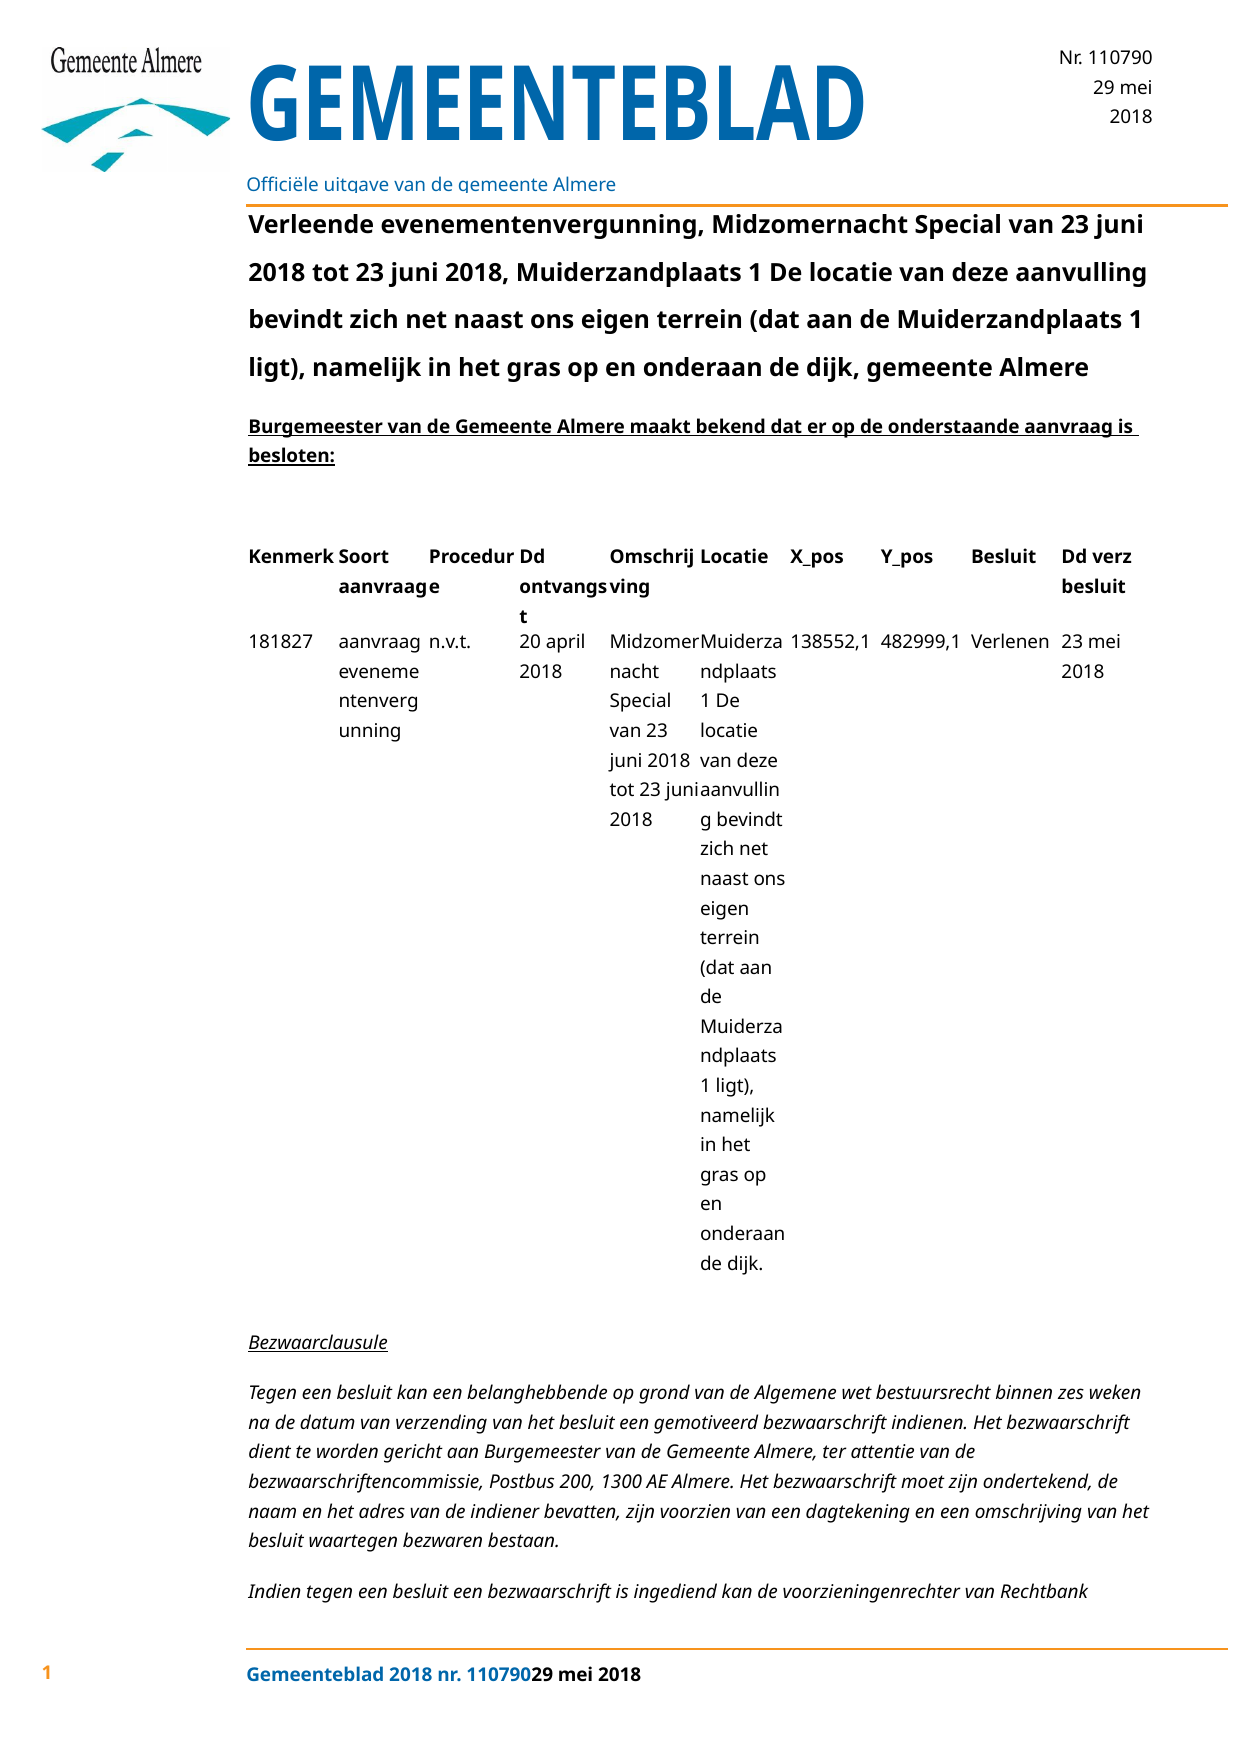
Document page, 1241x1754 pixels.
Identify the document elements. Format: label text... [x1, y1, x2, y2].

text Burgemeester van de Gemeente Almere maakt bekend dat er op de onderstaande aanvraag is besloten: [248, 413, 1152, 468]
table_header Dd verz besluit [1061, 544, 1152, 628]
table_cell 23 mei 2018 [1061, 629, 1152, 1276]
table_header Omschrijving [609, 544, 700, 628]
text Verleende evenementenvergunning, Midzomernacht Special van 23 juni 2018 tot 23 juni 2018, Muiderzandplaats 1 De locatie van deze aanvulling bevindt zich net naast ons eigen terrein (dat aan de Muiderzandplaats 1 ligt), namelijk in het gras op en onderaan de dijk, gemeente Almere [248, 207, 1152, 384]
text Indien tegen een besluit een bezwaarschrift is ingediend kan de voorzieningenrechter van Rechtbank [248, 1578, 1152, 1604]
table_header Procedure [429, 544, 519, 628]
table_header Soort aanvraag [338, 544, 429, 628]
table_cell 20 april 2018 [519, 629, 609, 1276]
table_cell Verlenen [971, 629, 1061, 1276]
table_header Locatie [700, 544, 790, 628]
table_cell n.v.t. [429, 629, 519, 1276]
table_header Y_pos [881, 544, 971, 628]
text Bezwaarclausule [248, 1329, 1152, 1355]
table_header X_pos [790, 544, 881, 628]
table_cell Midzomernacht Special van 23 juni 2018 tot 23 juni 2018 [609, 629, 700, 1276]
table_header Dd ontvangst [519, 544, 609, 628]
table_cell Muiderzandplaats 1 De locatie van deze aanvulling bevindt zich net naast ons eigen terrein (dat aan de Muiderzandplaats 1 ligt), namelijk in het gras op en onderaan de dijk. [700, 629, 790, 1276]
table_cell 138552,1 [790, 629, 881, 1276]
table_header Kenmerk [248, 544, 338, 628]
text Tegen een besluit kan een belanghebbende op grond van de Algemene wet bestuursrecht binnen zes weken na de datum van verzending van het besluit een gemotiveerd bezwaarschrift indienen. Het bezwaarschrift dient te worden gericht aan Burgemeester van de Gemeente Almere, ter attentie van de bezwaarschriftencommissie, Postbus 200, 1300 AE Almere. Het bezwaarschrift moet zijn ondertekend, de naam en het adres van de indiener bevatten, zijn voorzien van een dagtekening en een omschrijving van het besluit waartegen bezwaren bestaan. [248, 1379, 1152, 1553]
table_cell 482999,1 [881, 629, 971, 1276]
table_header Besluit [971, 544, 1061, 628]
table_cell aanvraag evenementenvergunning [338, 629, 429, 1276]
picture [41, 47, 231, 172]
table_cell 181827 [248, 629, 338, 1276]
